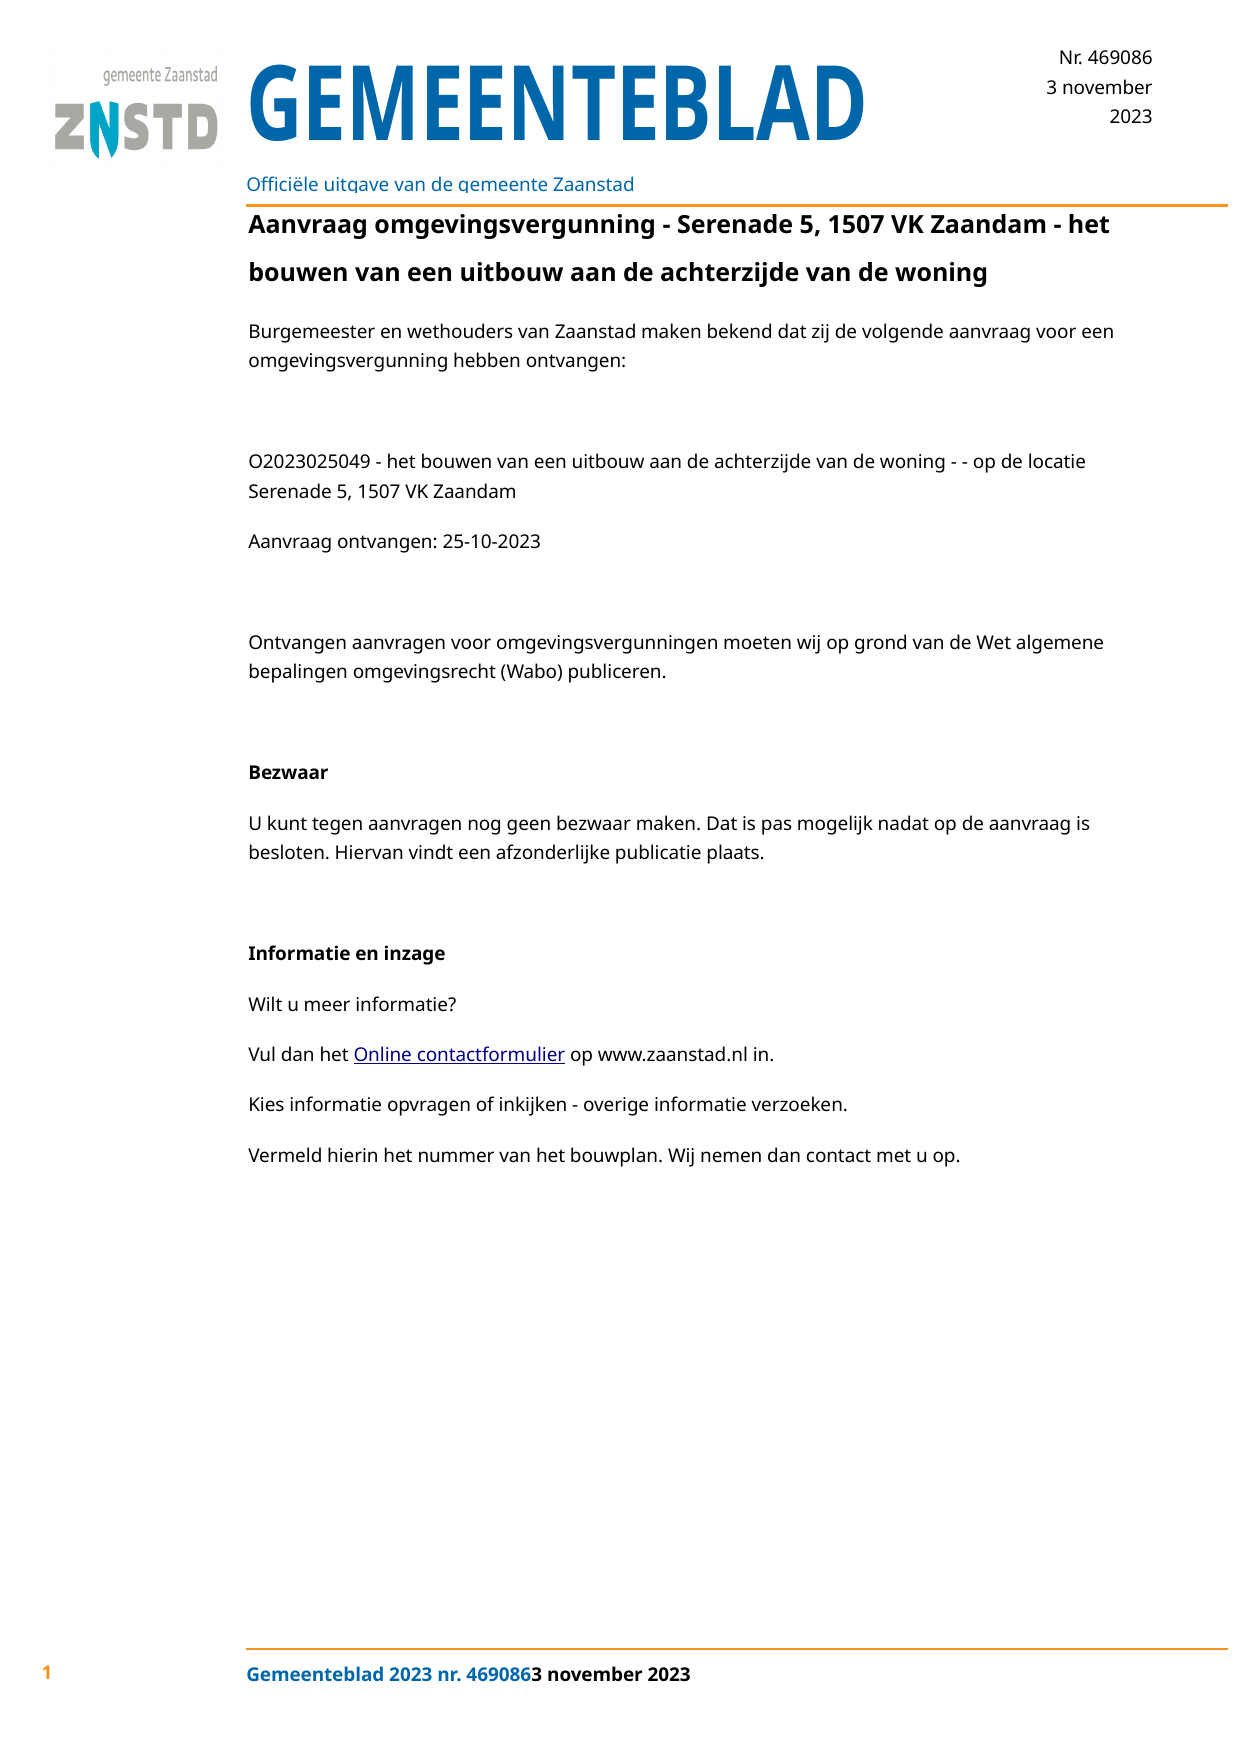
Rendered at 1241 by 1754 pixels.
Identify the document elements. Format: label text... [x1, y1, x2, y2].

picture [41, 47, 231, 172]
text Aanvraag omgevingsvergunning - Serenade 5, 1507 VK Zaandam - het bouwen van een uitbouw aan de achterzijde van de woning [248, 207, 1152, 288]
text Kies informatie opvragen of inkijken - overige informatie verzoeken. [248, 1092, 1152, 1117]
text Burgemeester en wethouders van Zaanstad maken bekend dat zij de volgende aanvraag voor een omgevingsvergunning hebben ontvangen: [248, 318, 1152, 373]
text Vermeld hierin het nummer van het bouwplan. Wij nemen dan contact met u op. [248, 1142, 1152, 1168]
text Wilt u meer informatie? [248, 991, 1152, 1017]
text Aanvraag ontvangen: 25-10-2023 [248, 528, 1152, 554]
text Bezwaar [248, 759, 1152, 785]
text U kunt tegen aanvragen nog geen bezwaar maken. Dat is pas mogelijk nadat op de aanvraag is besloten. Hiervan vindt een afzonderlijke publicatie plaats. [248, 810, 1152, 865]
text Informatie en inzage [248, 940, 1152, 966]
text Ontvangen aanvragen voor omgevingsvergunningen moeten wij op grond van de Wet algemene bepalingen omgevingsrecht (Wabo) publiceren. [248, 629, 1152, 684]
text O2023025049 - het bouwen van een uitbouw aan de achterzijde van de woning - - op de locatie Serenade 5, 1507 VK Zaandam [248, 448, 1152, 504]
text Vul dan het Online contactformulier op www.zaanstad.nl in. [248, 1041, 1152, 1067]
